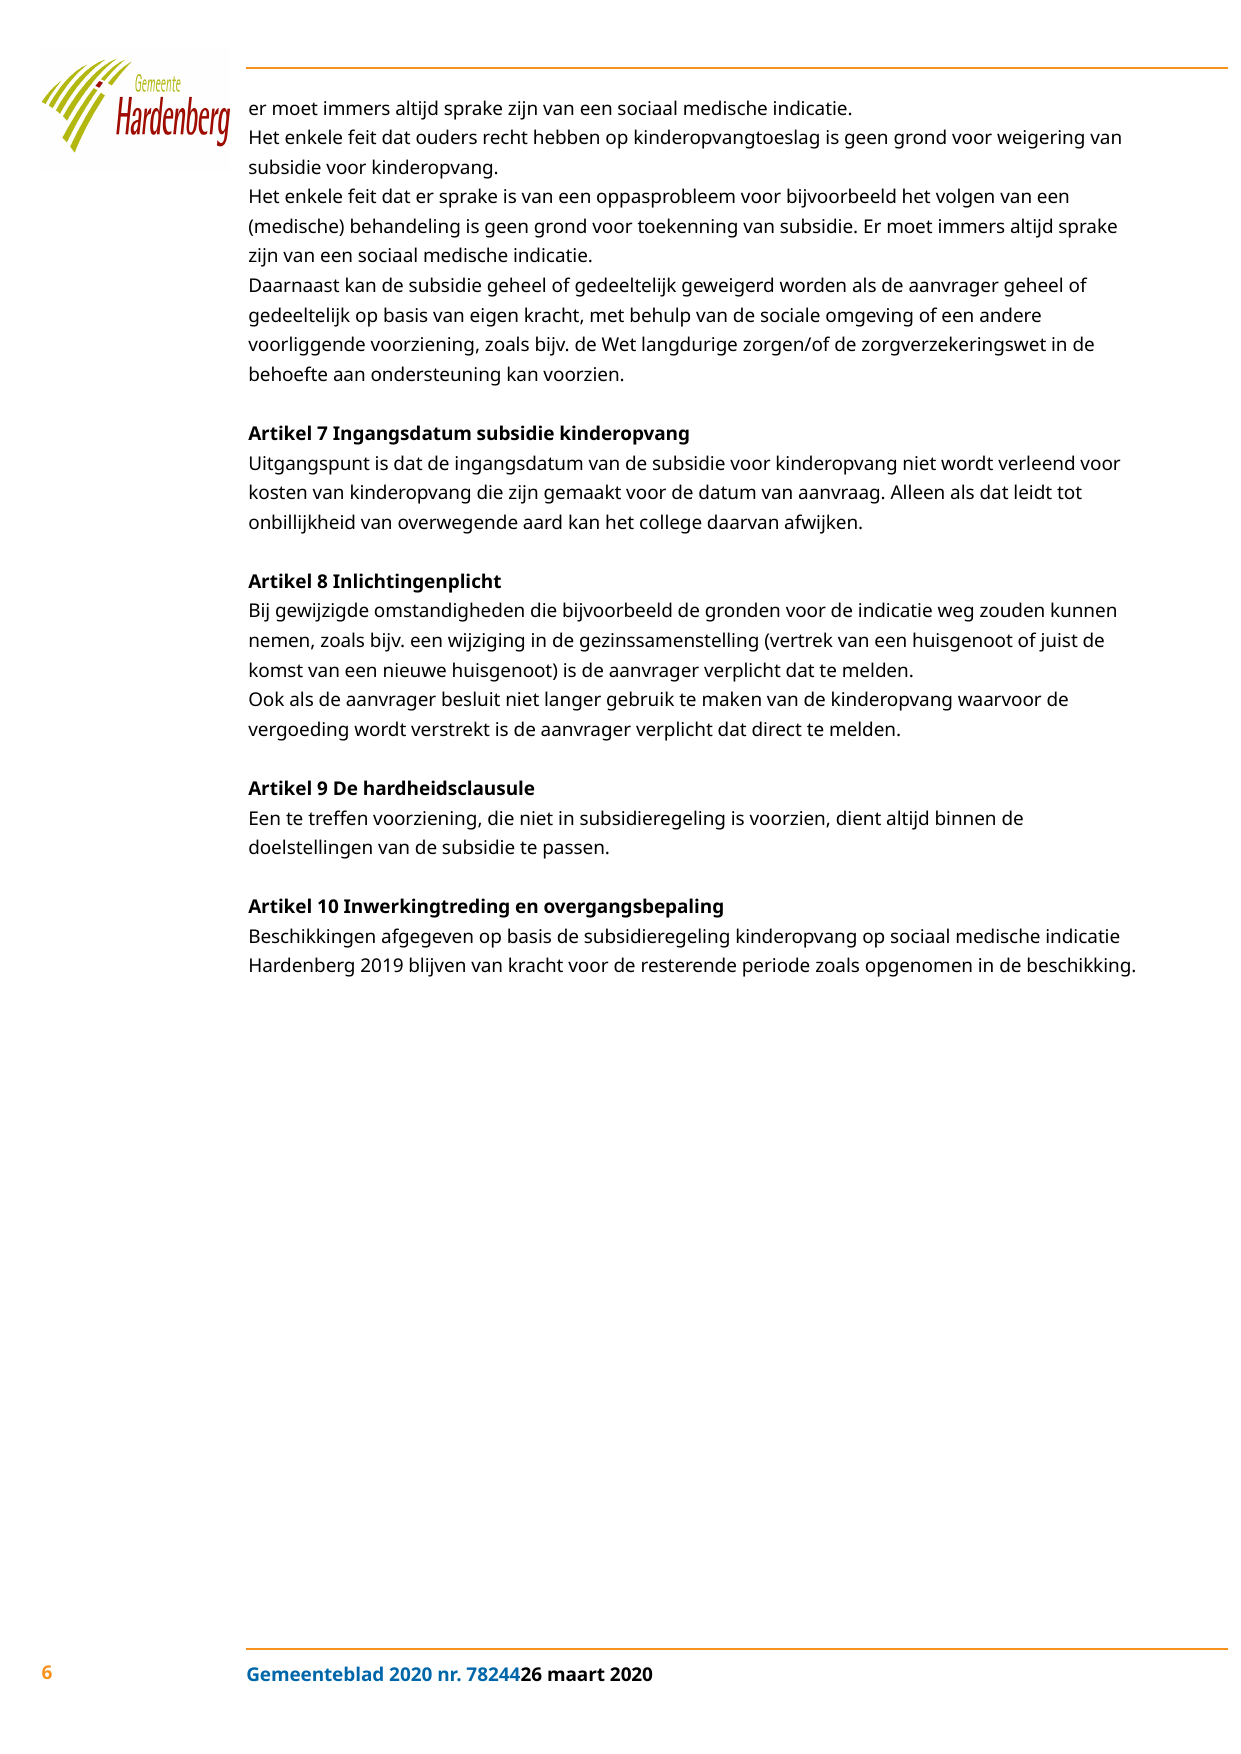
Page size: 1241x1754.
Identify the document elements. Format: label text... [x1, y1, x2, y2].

text Artikel 7 Ingangsdatum subsidie kinderopvang [248, 420, 1152, 446]
text Het enkele feit dat ouders recht hebben op kinderopvangtoeslag is geen grond voor weigering van subsidie voor kinderopvang. [248, 124, 1152, 180]
picture [41, 47, 231, 172]
text Uitgangspunt is dat de ingangsdatum van de subsidie voor kinderopvang niet wordt verleend voor kosten van kinderopvang die zijn gemaakt voor de datum van aanvraag. Alleen als dat leidt tot onbillijkheid van overwegende aard kan het college daarvan afwijken. [248, 450, 1152, 535]
text Artikel 8 Inlichtingenplicht [248, 568, 1152, 594]
text Bij gewijzigde omstandigheden die bijvoorbeeld de gronden voor de indicatie weg zouden kunnen nemen, zoals bijv. een wijziging in de gezinssamenstelling (vertrek van een huisgenoot of juist de komst van een nieuwe huisgenoot) is de aanvrager verplicht dat te melden. [248, 598, 1152, 683]
text Artikel 10 Inwerkingtreding en overgangsbepaling [248, 893, 1152, 919]
text Artikel 9 De hardheidsclausule [248, 775, 1152, 801]
text Ook als de aanvrager besluit niet langer gebruik te maken van de kinderopvang waarvoor de vergoeding wordt verstrekt is de aanvrager verplicht dat direct te melden. [248, 686, 1152, 742]
text Een te treffen voorziening, die niet in subsidieregeling is voorzien, dient altijd binnen de doelstellingen van de subsidie te passen. [248, 805, 1152, 860]
text Beschikkingen afgegeven op basis de subsidieregeling kinderopvang op sociaal medische indicatie Hardenberg 2019 blijven van kracht voor de resterende periode zoals opgenomen in de beschikking. [248, 923, 1152, 978]
text er moet immers altijd sprake zijn van een sociaal medische indicatie. [248, 95, 1152, 121]
text Daarnaast kan de subsidie geheel of gedeeltelijk geweigerd worden als de aanvrager geheel of gedeeltelijk op basis van eigen kracht, met behulp van de sociale omgeving of een andere voorliggende voorziening, zoals bijv. de Wet langdurige zorgen/of de zorgverzekeringswet in de behoefte aan ondersteuning kan voorzien. [248, 272, 1152, 387]
text Het enkele feit dat er sprake is van een oppasprobleem voor bijvoorbeeld het volgen van een (medische) behandeling is geen grond voor toekenning van subsidie. Er moet immers altijd sprake zijn van een sociaal medische indicatie. [248, 183, 1152, 268]
